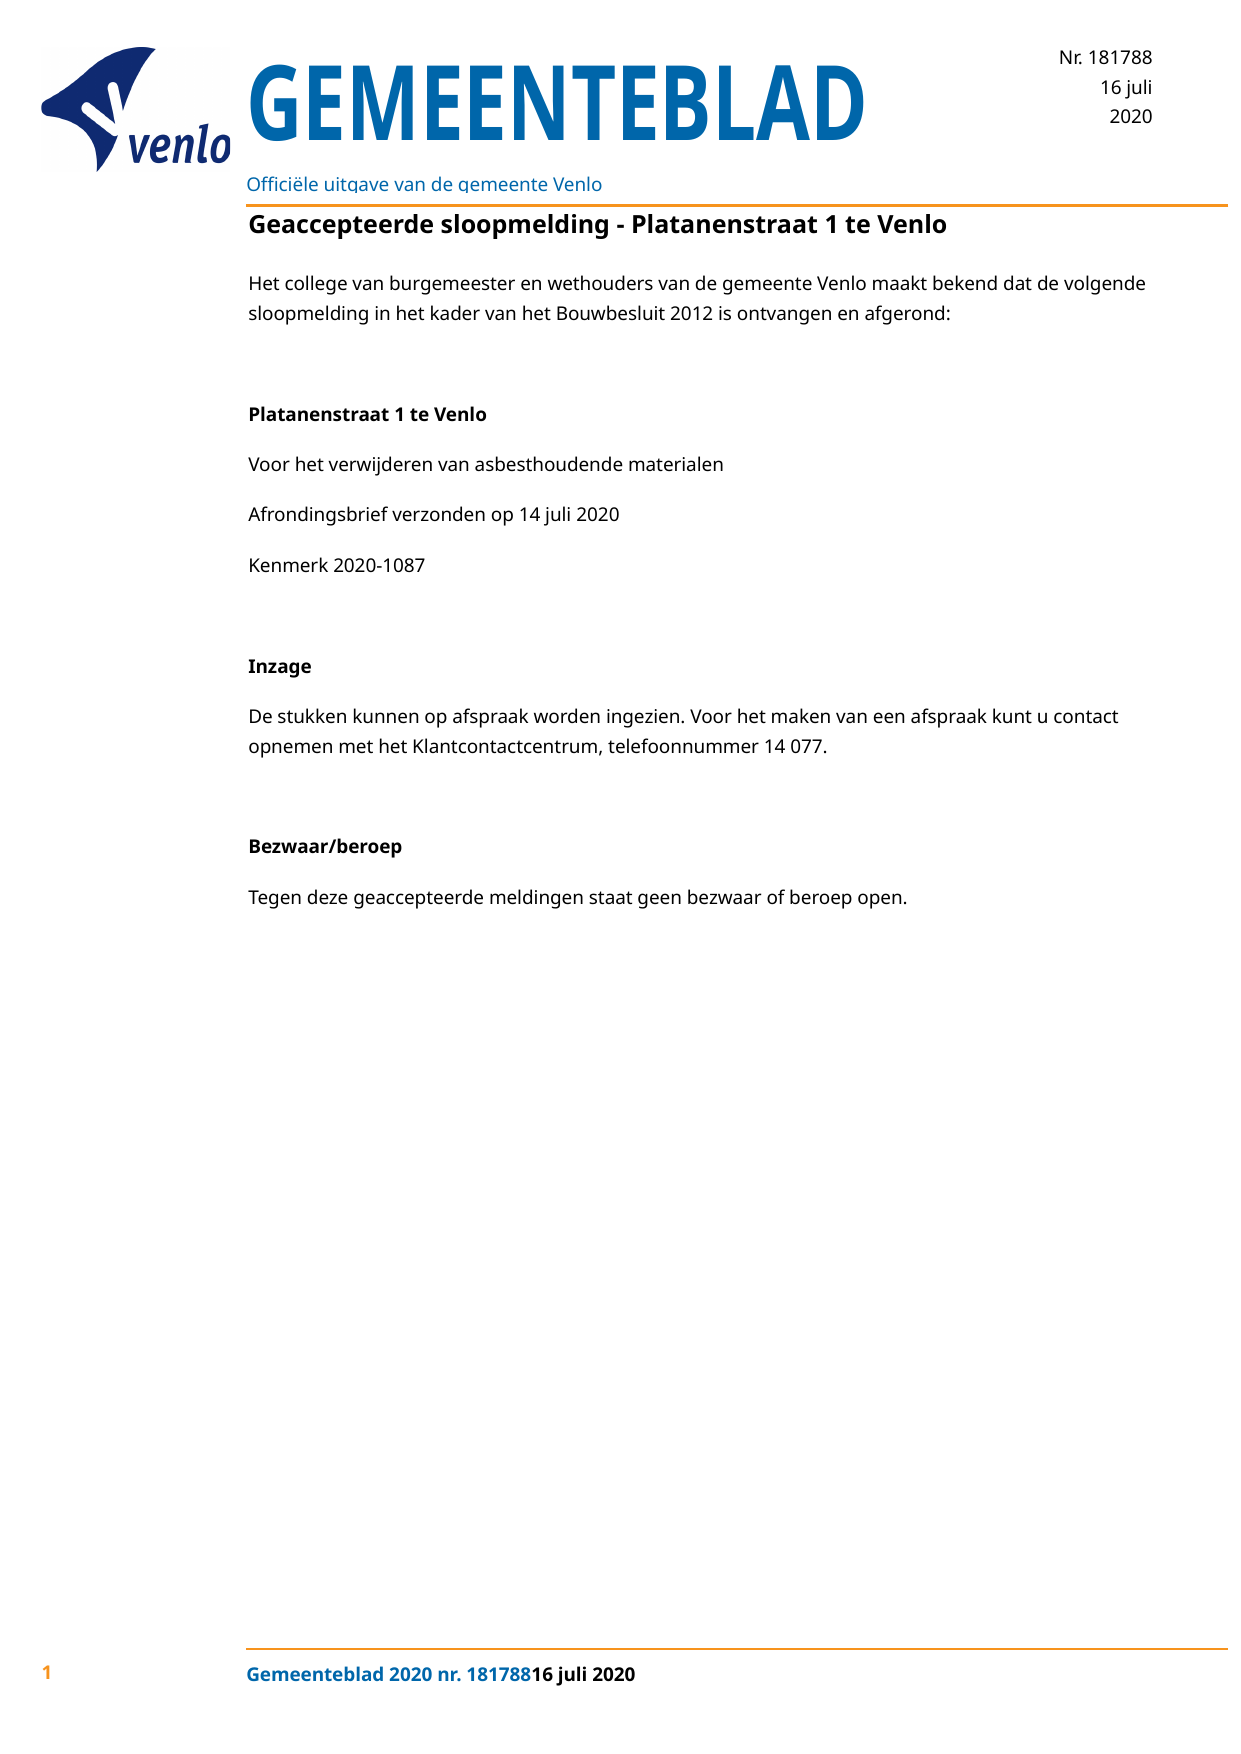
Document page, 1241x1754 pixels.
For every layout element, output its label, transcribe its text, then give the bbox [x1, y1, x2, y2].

text De stukken kunnen op afspraak worden ingezien. Voor het maken van een afspraak kunt u contact opnemen met het Klantcontactcentrum, telefoonnummer 14 077. [248, 703, 1152, 758]
picture [41, 47, 231, 172]
text Voor het verwijderen van asbesthoudende materialen [248, 451, 1152, 477]
text Inzage [248, 653, 1152, 678]
text Het college van burgemeester en wethouders van de gemeente Venlo maakt bekend dat de volgende sloopmelding in het kader van het Bouwbesluit 2012 is ontvangen en afgerond: [248, 270, 1152, 326]
text Kenmerk 2020-1087 [248, 552, 1152, 578]
text Afrondingsbrief verzonden op 14 juli 2020 [248, 502, 1152, 527]
text Bezwaar/beroep [248, 834, 1152, 859]
text Geaccepteerde sloopmelding - Platanenstraat 1 te Venlo [248, 207, 1152, 241]
text Platanenstraat 1 te Venlo [248, 401, 1152, 426]
text Tegen deze geaccepteerde meldingen staat geen bezwaar of beroep open. [248, 884, 1152, 910]
